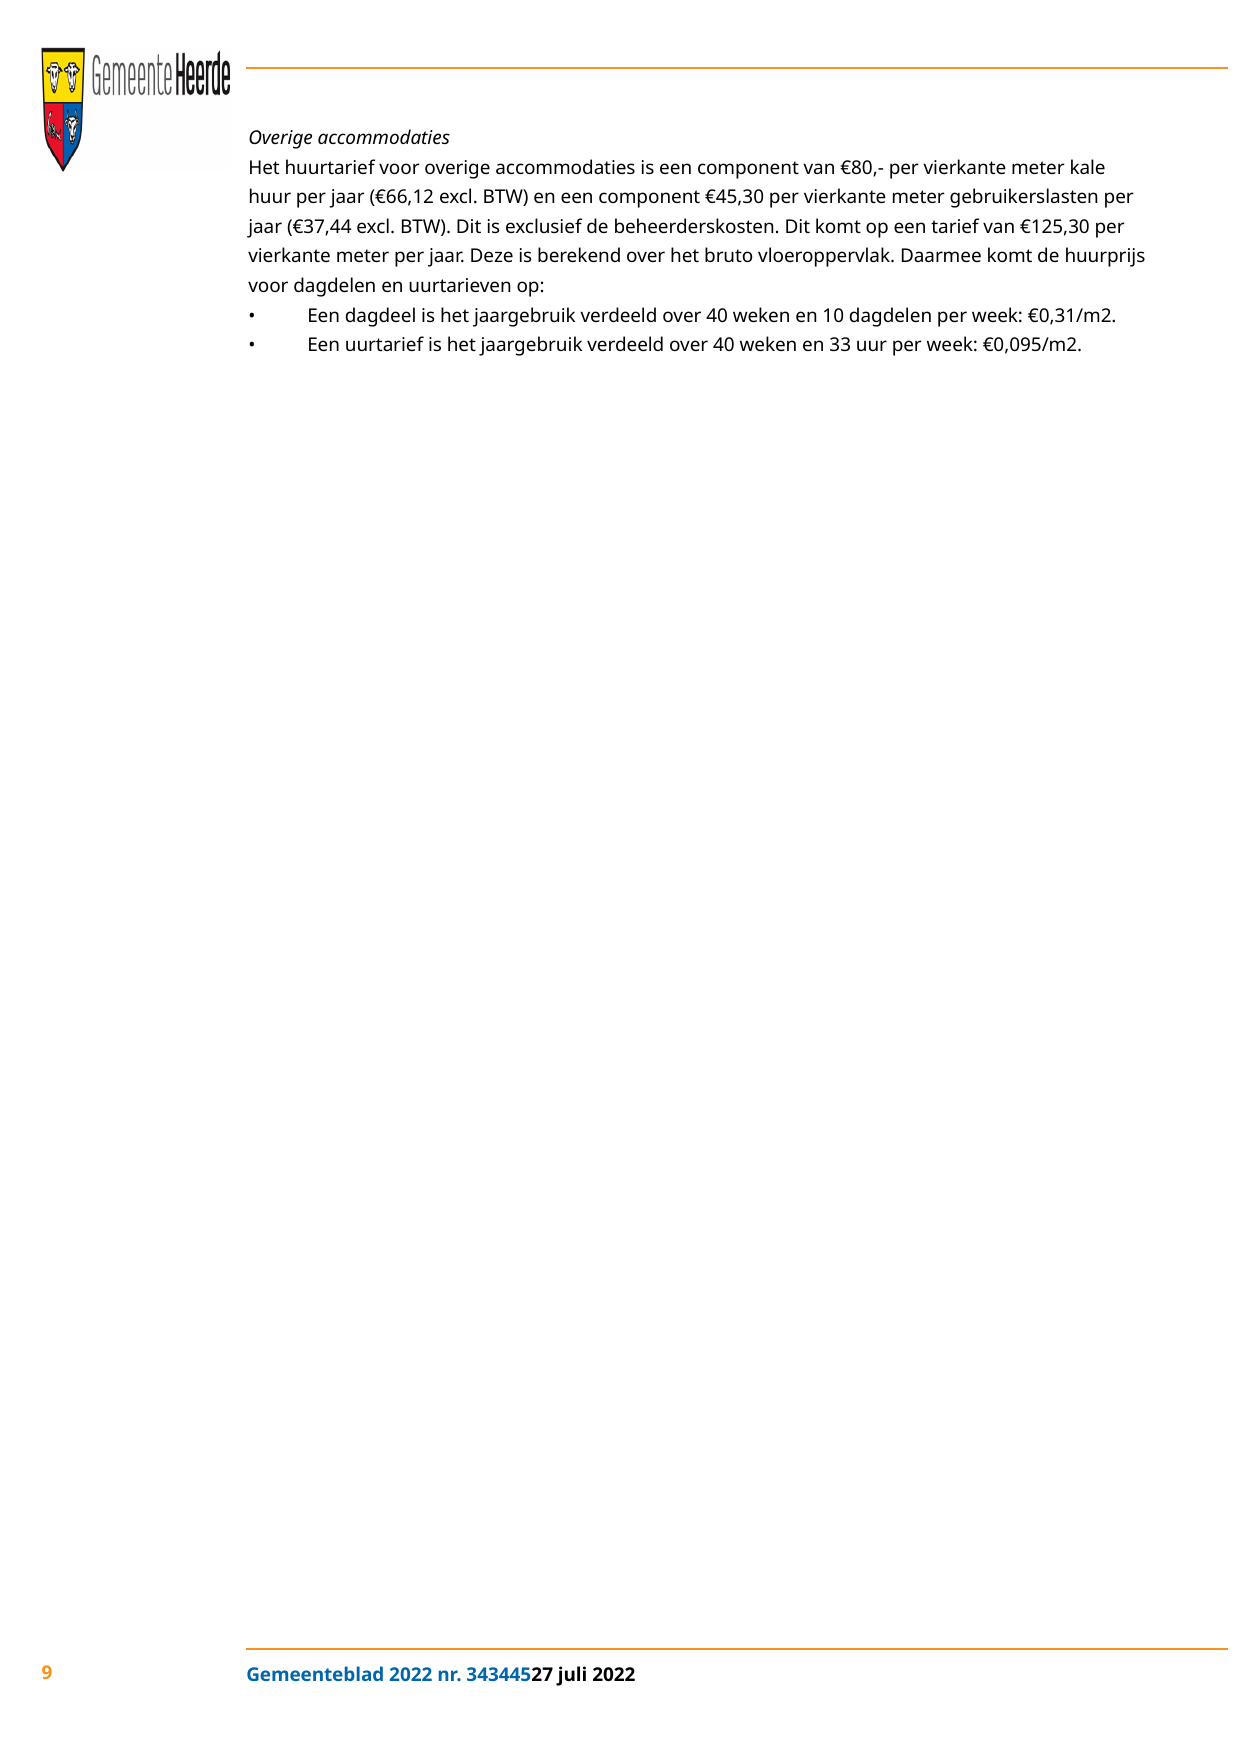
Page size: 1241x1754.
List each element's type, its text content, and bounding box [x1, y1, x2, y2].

list Een uurtarief is het jaargebruik verdeeld over 40 weken en 33 uur per week: €0,095/m2. [248, 331, 1152, 357]
text Het huurtarief voor overige accommodaties is een component van €80,- per vierkante meter kale huur per jaar (€66,12 excl. BTW) en een component €45,30 per vierkante meter gebruikerslasten per jaar (€37,44 excl. BTW). Dit is exclusief de beheerderskosten. Dit komt op een tarief van €125,30 per vierkante meter per jaar. Deze is berekend over het bruto vloeroppervlak. Daarmee komt de huurprijs voor dagdelen en uurtarieven op: [248, 154, 1152, 298]
picture [41, 47, 231, 172]
text Overige accommodaties [248, 124, 1152, 150]
list Een dagdeel is het jaargebruik verdeeld over 40 weken en 10 dagdelen per week: €0,31/m2. [248, 302, 1152, 328]
